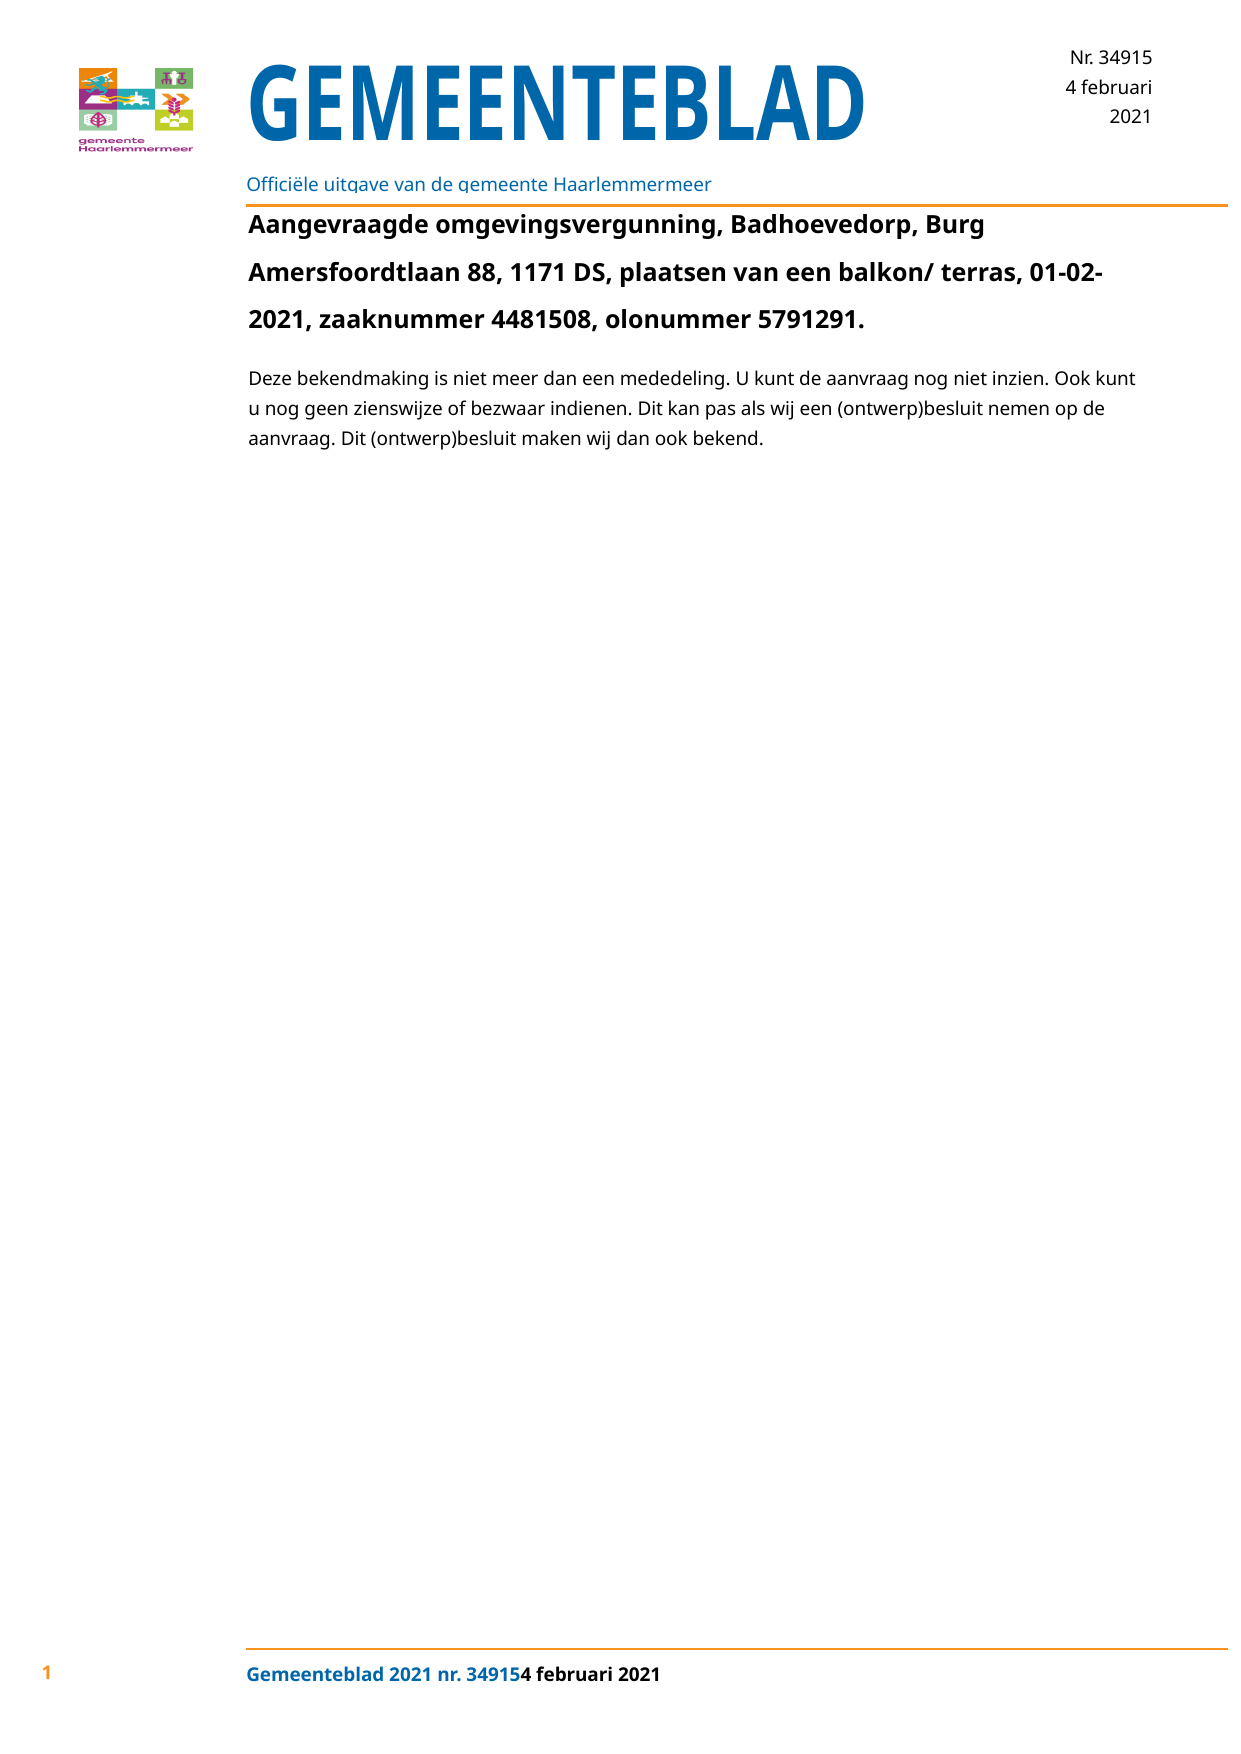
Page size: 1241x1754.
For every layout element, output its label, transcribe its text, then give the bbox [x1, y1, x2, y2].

picture [41, 47, 231, 172]
text Aangevraagde omgevingsvergunning, Badhoevedorp, Burg Amersfoordtlaan 88, 1171 DS, plaatsen van een balkon/ terras, 01-02-2021, zaaknummer 4481508, olonummer 5791291. [248, 207, 1152, 336]
text Deze bekendmaking is niet meer dan een mededeling. U kunt de aanvraag nog niet inzien. Ook kunt u nog geen zienswijze of bezwaar indienen. Dit kan pas als wij een (ontwerp)besluit nemen op de aanvraag. Dit (ontwerp)besluit maken wij dan ook bekend. [248, 366, 1152, 450]
